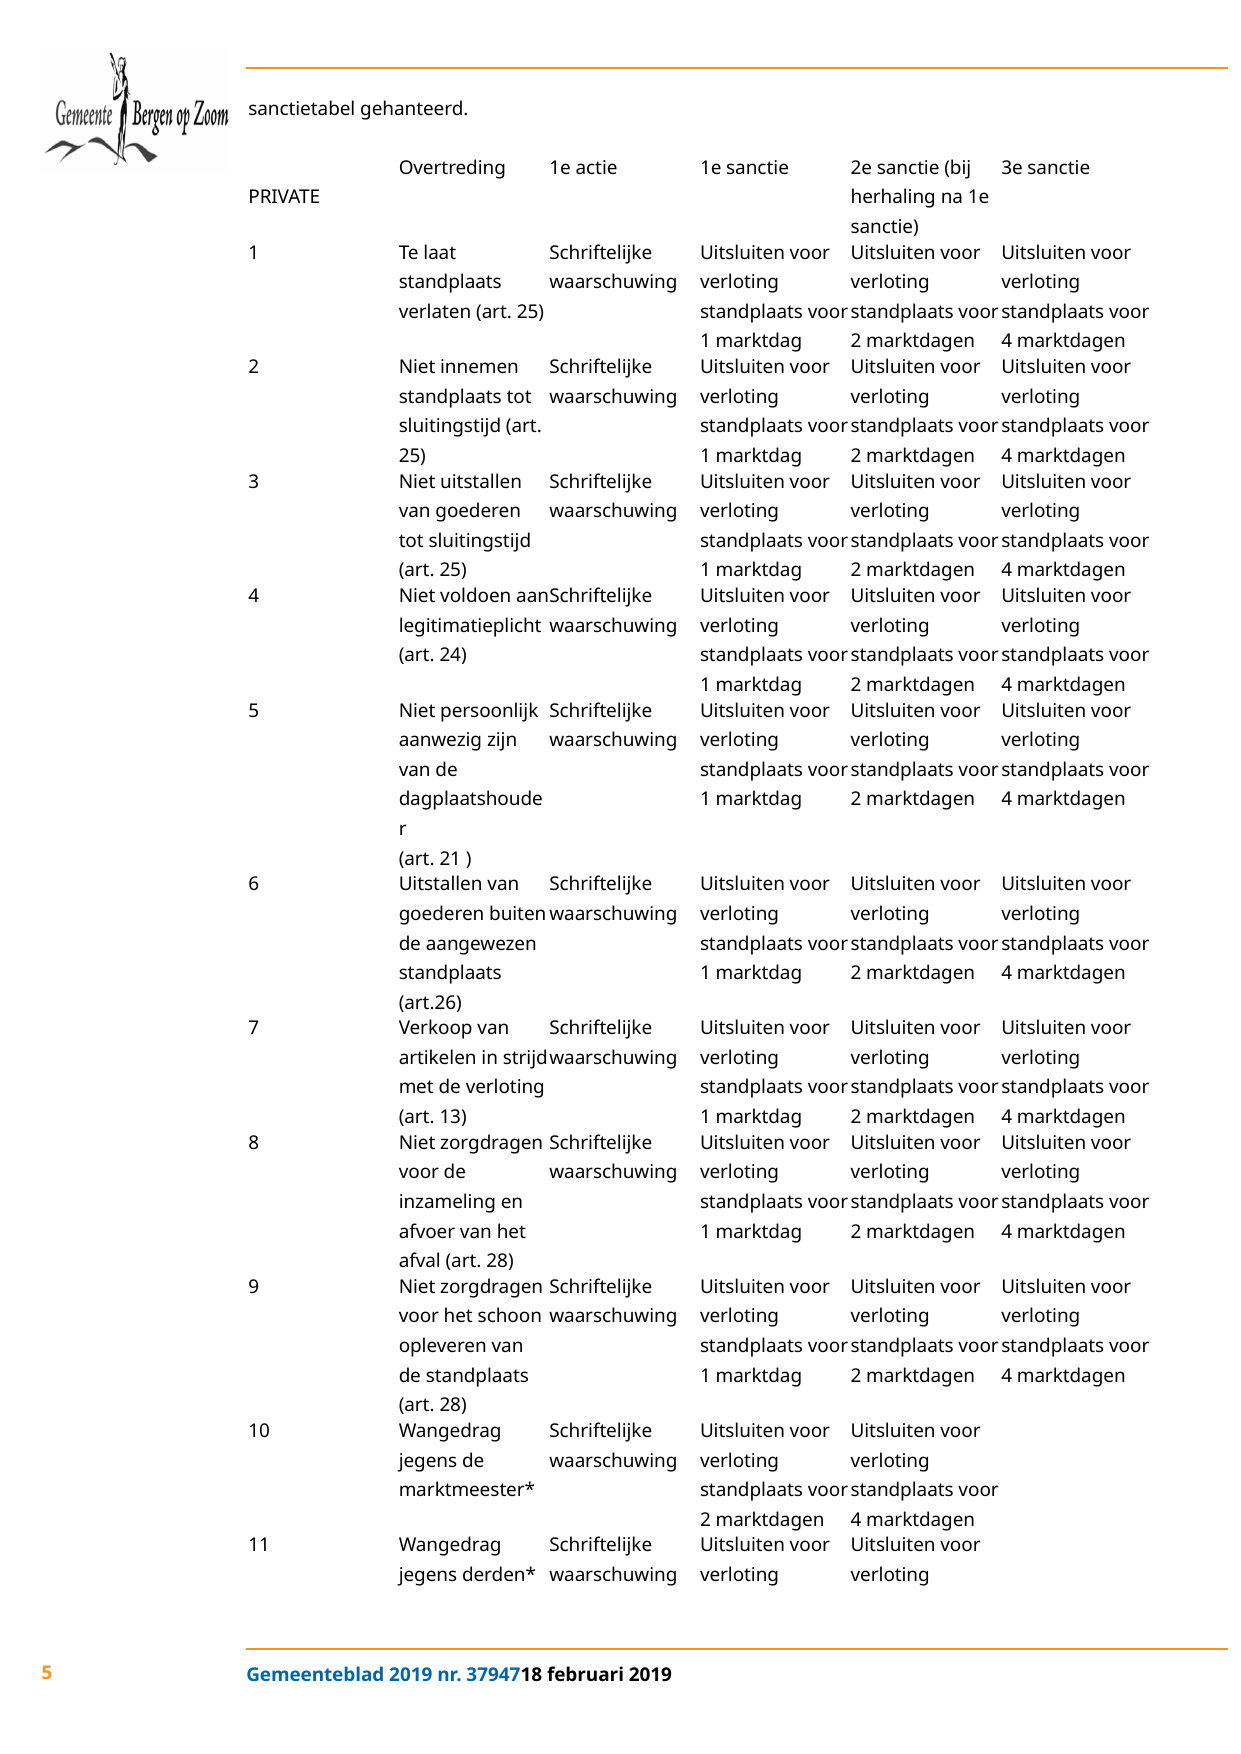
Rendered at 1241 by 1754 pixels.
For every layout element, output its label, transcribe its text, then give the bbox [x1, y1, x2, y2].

table_cell Uitsluiten voor verloting standplaats voor 1 marktdag [700, 1273, 850, 1417]
table_cell 3 [248, 468, 398, 582]
table_cell Niet zorgdragen voor het schoon opleveren van de standplaats (art. 28) [399, 1273, 549, 1417]
table_cell Uitsluiten voor verloting standplaats voor 2 marktdagen [850, 1129, 1001, 1273]
table_cell Uitsluiten voor verloting standplaats voor 4 marktdagen [1001, 1129, 1152, 1273]
table_cell Uitsluiten voor verloting [850, 1532, 1001, 1587]
table_cell 8 [248, 1129, 398, 1273]
table_cell 9 [248, 1273, 398, 1417]
table_cell Uitstallen van goederen buiten de aangewezen standplaats (art.26) [399, 871, 549, 1014]
table_cell Verkoop van artikelen in strijd met de verloting (art. 13) [399, 1015, 549, 1129]
table_cell Uitsluiten voor verloting standplaats voor 4 marktdagen [1001, 354, 1152, 468]
table_cell [1001, 1417, 1152, 1532]
table_cell Schriftelijke waarschuwing [549, 354, 700, 468]
table_cell 5 [248, 697, 398, 871]
table_cell Schriftelijke waarschuwing [549, 697, 700, 871]
table_cell Uitsluiten voor verloting standplaats voor 4 marktdagen [1001, 1273, 1152, 1417]
table_cell Wangedrag jegens de marktmeester* [399, 1417, 549, 1532]
table_cell Schriftelijke waarschuwing [549, 468, 700, 582]
table_header 1e sanctie [700, 154, 850, 239]
table_cell Uitsluiten voor verloting standplaats voor 2 marktdagen [850, 468, 1001, 582]
table_cell Uitsluiten voor verloting standplaats voor 2 marktdagen [850, 583, 1001, 697]
table_cell 4 [248, 583, 398, 697]
table_header 3e sanctie [1001, 154, 1152, 239]
table_cell Schriftelijke waarschuwing [549, 239, 700, 353]
table_cell 2 [248, 354, 398, 468]
table_cell Uitsluiten voor verloting standplaats voor 1 marktdag [700, 468, 850, 582]
table_cell Uitsluiten voor verloting standplaats voor 4 marktdagen [1001, 1015, 1152, 1129]
table_cell 11 [248, 1532, 398, 1587]
table_cell Uitsluiten voor verloting standplaats voor 1 marktdag [700, 239, 850, 353]
table_cell Schriftelijke waarschuwing [549, 1015, 700, 1129]
table_cell Uitsluiten voor verloting standplaats voor 2 marktdagen [850, 697, 1001, 871]
table_cell Niet voldoen aan legitimatieplicht (art. 24) [399, 583, 549, 697]
table_cell 7 [248, 1015, 398, 1129]
table_cell Uitsluiten voor verloting standplaats voor 1 marktdag [700, 697, 850, 871]
table_cell Uitsluiten voor verloting standplaats voor 2 marktdagen [700, 1417, 850, 1532]
table_cell Schriftelijke waarschuwing [549, 1532, 700, 1587]
table_cell Schriftelijke waarschuwing [549, 1273, 700, 1417]
table_cell Uitsluiten voor verloting standplaats voor 1 marktdag [700, 871, 850, 1014]
table_cell Uitsluiten voor verloting standplaats voor 2 marktdagen [850, 1015, 1001, 1129]
table_cell Uitsluiten voor verloting standplaats voor 1 marktdag [700, 1015, 850, 1129]
table_cell Niet uitstallen van goederen tot sluitingstijd (art. 25) [399, 468, 549, 582]
table_cell Uitsluiten voor verloting standplaats voor 2 marktdagen [850, 239, 1001, 353]
table_cell Uitsluiten voor verloting standplaats voor 2 marktdagen [850, 871, 1001, 1014]
picture [41, 47, 231, 172]
table_cell Uitsluiten voor verloting standplaats voor 4 marktdagen [1001, 871, 1152, 1014]
table_cell [1001, 1532, 1152, 1587]
table_cell 6 [248, 871, 398, 1014]
text sanctietabel gehanteerd. [248, 95, 1152, 121]
table_cell Uitsluiten voor verloting standplaats voor 4 marktdagen [1001, 239, 1152, 353]
table_cell 10 [248, 1417, 398, 1532]
table_cell Uitsluiten voor verloting standplaats voor 2 marktdagen [850, 1273, 1001, 1417]
table_cell Uitsluiten voor verloting standplaats voor 4 marktdagen [1001, 468, 1152, 582]
table_cell Wangedrag jegens derden* [399, 1532, 549, 1587]
table_header Overtreding [399, 154, 549, 239]
table_cell Uitsluiten voor verloting standplaats voor 4 marktdagen [850, 1417, 1001, 1532]
table_cell Schriftelijke waarschuwing [549, 1417, 700, 1532]
table_cell Niet zorgdragen voor de inzameling en afvoer van het afval (art. 28) [399, 1129, 549, 1273]
table_header 1e actie [549, 154, 700, 239]
table_cell Uitsluiten voor verloting standplaats voor 2 marktdagen [850, 354, 1001, 468]
table_cell Schriftelijke waarschuwing [549, 1129, 700, 1273]
table_cell Schriftelijke waarschuwing [549, 583, 700, 697]
table_cell Schriftelijke waarschuwing [549, 871, 700, 1014]
table_cell Uitsluiten voor verloting [700, 1532, 850, 1587]
table_cell Te laat standplaats verlaten (art. 25) [399, 239, 549, 353]
table_cell Niet persoonlijk aanwezig zijn van de dagplaatshouder (art. 21 ) [399, 697, 549, 871]
table_cell Niet innemen standplaats tot sluitingstijd (art. 25) [399, 354, 549, 468]
table_header PRIVATE [248, 154, 398, 239]
table_cell Uitsluiten voor verloting standplaats voor 4 marktdagen [1001, 697, 1152, 871]
table_cell 1 [248, 239, 398, 353]
table_header 2e sanctie (bij herhaling na 1e sanctie) [850, 154, 1001, 239]
table_cell Uitsluiten voor verloting standplaats voor 1 marktdag [700, 1129, 850, 1273]
table_cell Uitsluiten voor verloting standplaats voor 1 marktdag [700, 354, 850, 468]
table_cell Uitsluiten voor verloting standplaats voor 1 marktdag [700, 583, 850, 697]
table_cell Uitsluiten voor verloting standplaats voor 4 marktdagen [1001, 583, 1152, 697]
